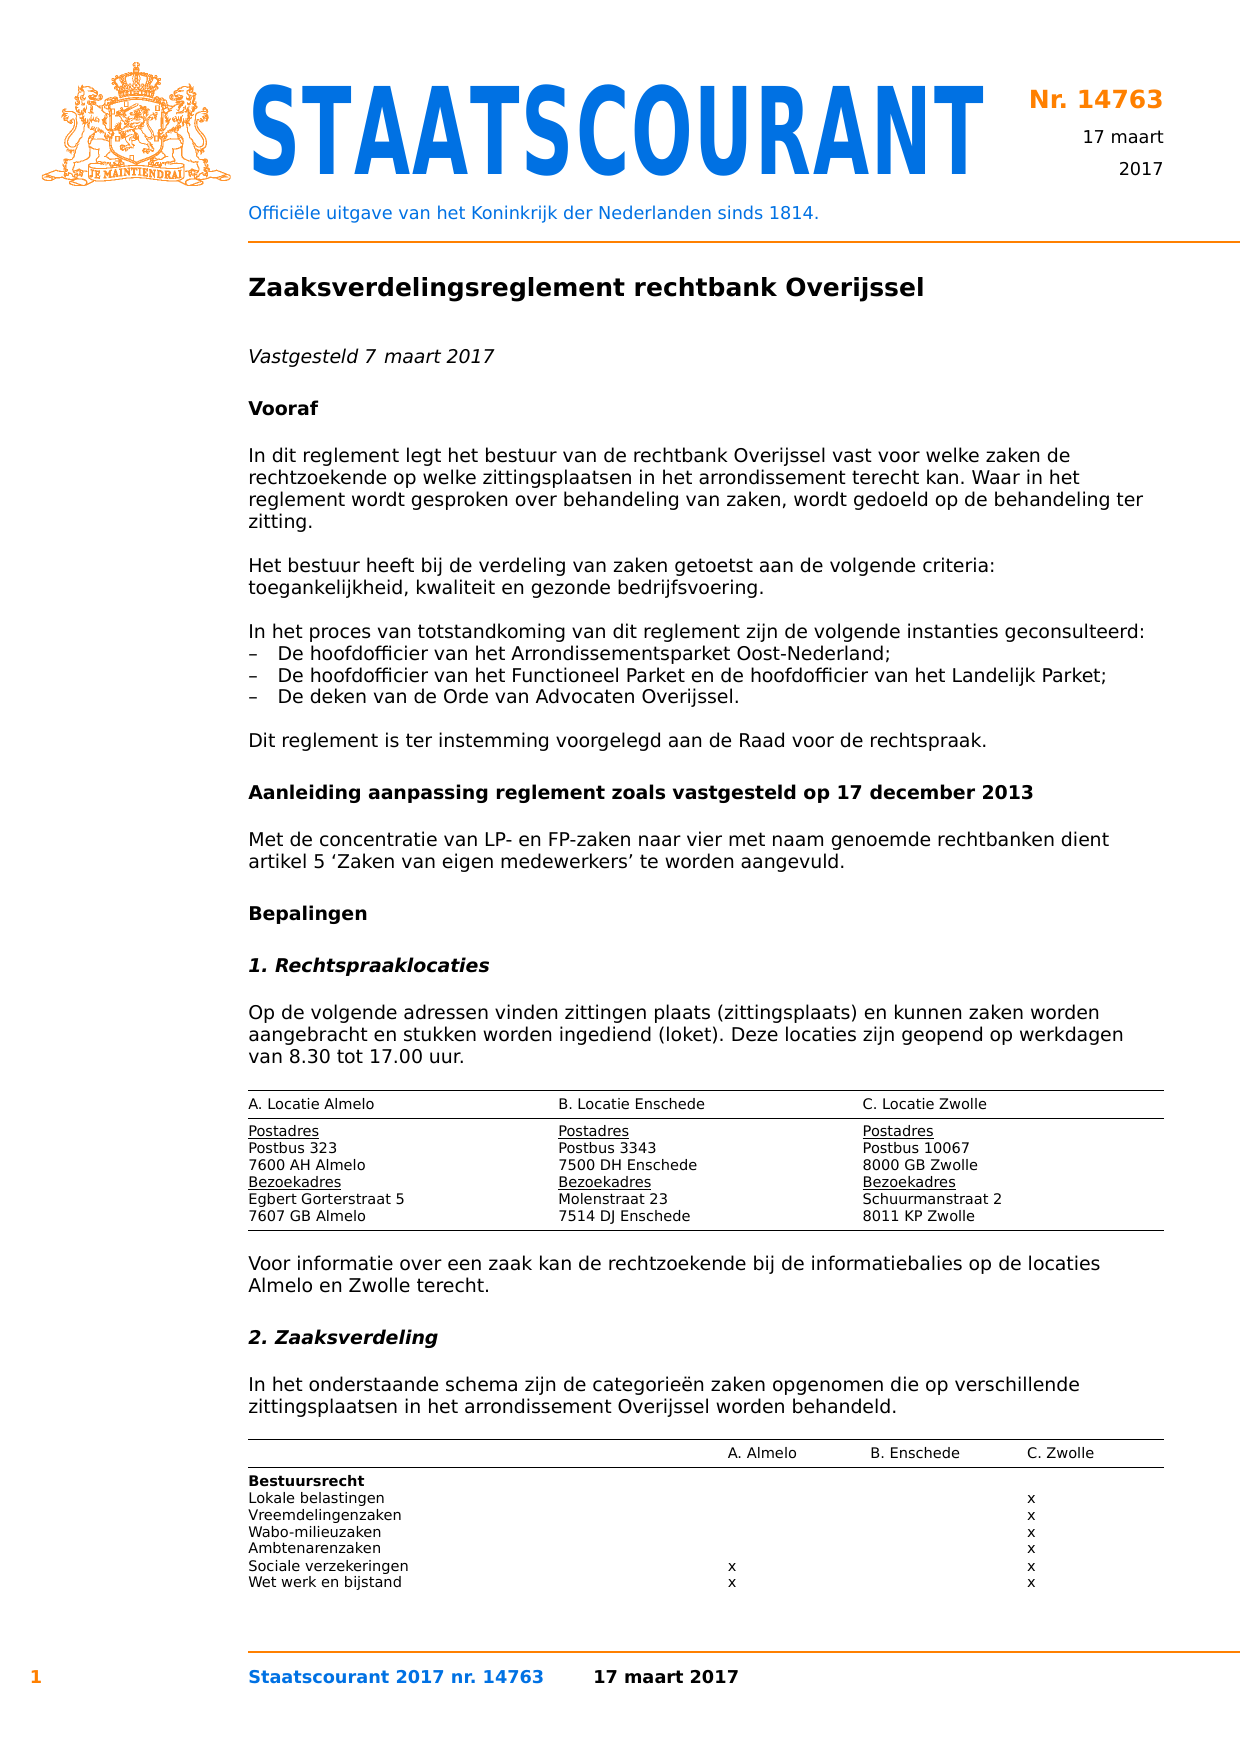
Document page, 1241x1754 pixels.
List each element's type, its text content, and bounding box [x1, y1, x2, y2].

table_header C. Zwolle [1021, 1440, 1163, 1467]
table_cell [722, 1468, 864, 1489]
text – De hoofdofficier van het Functioneel Parket en de hoofdofficier van het Landelijk Parket; [248, 664, 1163, 686]
table_cell x [1021, 1506, 1163, 1523]
table_header B. Enschede [864, 1440, 1021, 1467]
table_header A. Almelo [722, 1440, 864, 1467]
table_header Nr. 14763 [998, 62, 1240, 121]
subtitle Bepalingen [248, 903, 1163, 925]
table_cell Bestuursrecht [248, 1468, 722, 1489]
table_cell Postadres Postbus 323 7600 AH Almelo Bezoekadres Egbert Gorterstraat 5 7607 GB Almelo [248, 1119, 552, 1230]
text Voor informatie over een zaak kan de rechtzoekende bij de informatiebalies op de locaties Almelo en Zwolle terecht. [248, 1253, 1163, 1297]
table_cell x [1021, 1574, 1163, 1591]
table_cell x [722, 1574, 864, 1591]
table_cell [864, 1574, 1021, 1591]
text Vastgesteld 7 maart 2017 [248, 346, 1163, 368]
table_cell Officiële uitgave van het Koninkrijk der Nederlanden sinds 1814. [248, 203, 1240, 241]
table_cell Postadres Postbus 3343 7500 DH Enschede Bezoekadres Molenstraat 23 7514 DJ Enschede [552, 1119, 856, 1230]
table_cell 2017 [998, 153, 1240, 203]
table_cell [722, 1540, 864, 1557]
table_header [248, 1440, 722, 1467]
table_cell [722, 1506, 864, 1523]
table_cell [864, 1540, 1021, 1557]
subtitle 1. Rechtspraaklocaties [248, 955, 1163, 977]
text toegankelijkheid, kwaliteit en gezonde bedrijfsvoering. [248, 577, 1163, 599]
table_cell [864, 1558, 1021, 1574]
table_cell x [1021, 1558, 1163, 1574]
table_header A. Locatie Almelo [248, 1091, 552, 1117]
table_header STAATSCOURANT [248, 62, 998, 203]
table_cell Wet werk en bijstand [248, 1574, 722, 1591]
table_header [25, 62, 248, 241]
subtitle Aanleiding aanpassing reglement zoals vastgesteld op 17 december 2013 [248, 782, 1163, 804]
table_cell [722, 1524, 864, 1540]
table_header C. Locatie Zwolle [856, 1091, 1163, 1117]
picture [41, 62, 231, 186]
table_cell [1021, 1468, 1163, 1489]
table_cell x [1021, 1524, 1163, 1540]
table_cell [864, 1506, 1021, 1523]
text Het bestuur heeft bij de verdeling van zaken getoetst aan de volgende criteria: [248, 555, 1163, 577]
table_cell x [722, 1558, 864, 1574]
table_cell Ambtenarenzaken [248, 1540, 722, 1557]
text In het onderstaande schema zijn de categorieën zaken opgenomen die op verschillende zittingsplaatsen in het arrondissement Overijssel worden behandeld. [248, 1373, 1163, 1417]
text Met de concentratie van LP- en FP-zaken naar vier met naam genoemde rechtbanken dient artikel 5 ‘Zaken van eigen medewerkers’ te worden aangevuld. [248, 829, 1163, 873]
text Op de volgende adressen vinden zittingen plaats (zittingsplaats) en kunnen zaken worden aangebracht en stukken worden ingediend (loket). Deze locaties zijn geopend op werkdagen van 8.30 tot 17.00 uur. [248, 1002, 1163, 1068]
table_cell Postadres Postbus 10067 8000 GB Zwolle Bezoekadres Schuurmanstraat 2 8011 KP Zwolle [856, 1119, 1163, 1230]
table_cell Vreemdelingenzaken [248, 1506, 722, 1523]
table_cell [864, 1468, 1021, 1489]
subtitle Vooraf [248, 398, 1163, 420]
text In het proces van totstandkoming van dit reglement zijn de volgende instanties geconsulteerd: [248, 621, 1163, 642]
text In dit reglement legt het bestuur van de rechtbank Overijssel vast voor welke zaken de rechtzoekende op welke zittingsplaatsen in het arrondissement terecht kan. Waar in het reglement wordt gesproken over behandeling van zaken, wordt gedoeld op de behandeling ter zitting. [248, 445, 1163, 533]
table_cell [864, 1524, 1021, 1540]
table_cell x [1021, 1540, 1163, 1557]
table_cell Wabo-milieuzaken [248, 1524, 722, 1540]
table_cell [864, 1490, 1021, 1506]
table_cell Lokale belastingen [248, 1490, 722, 1506]
table_cell [722, 1490, 864, 1506]
subtitle 2. Zaaksverdeling [248, 1327, 1163, 1348]
table_cell 17 maart [998, 121, 1240, 153]
table_header B. Locatie Enschede [552, 1091, 856, 1117]
text – De hoofdofficier van het Arrondissementsparket Oost-Nederland; [248, 642, 1163, 664]
table_cell Sociale verzekeringen [248, 1558, 722, 1574]
table_cell x [1021, 1490, 1163, 1506]
text – De deken van de Orde van Advocaten Overijssel. [248, 686, 1163, 708]
subtitle Zaaksverdelingsreglement rechtbank Overijssel [248, 273, 1163, 302]
text Dit reglement is ter instemming voorgelegd aan de Raad voor de rechtspraak. [248, 730, 1163, 752]
